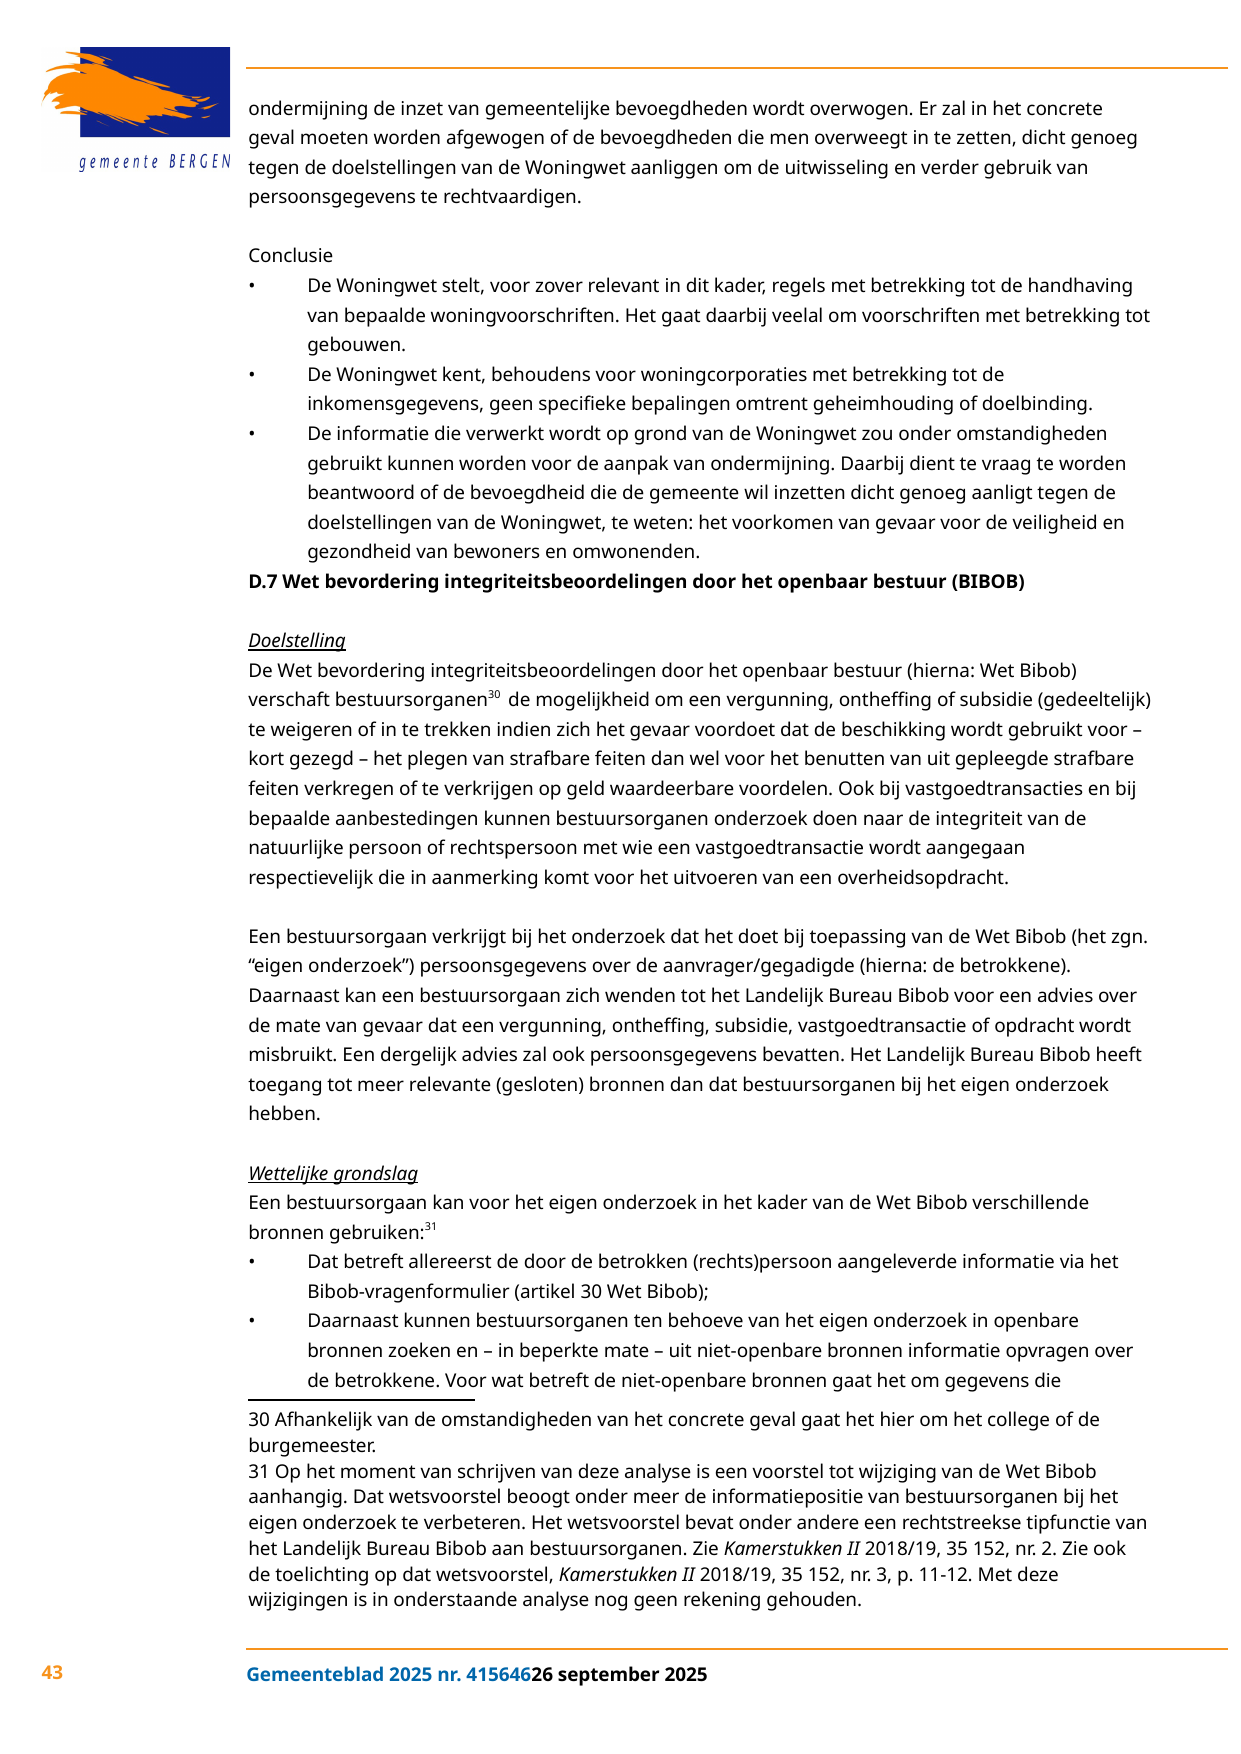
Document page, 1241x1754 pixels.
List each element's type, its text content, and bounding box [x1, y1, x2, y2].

picture [41, 47, 231, 172]
text Een bestuursorgaan verkrijgt bij het onderzoek dat het doet bij toepassing van de Wet Bibob (het zgn. “eigen onderzoek”) persoonsgegevens over de aanvrager/gegadigde (hierna: de betrokkene). Daarnaast kan een bestuursorgaan zich wenden tot het Landelijk Bureau Bibob voor een advies over de mate van gevaar dat een vergunning, ontheffing, subsidie, vastgoedtransactie of opdracht wordt misbruikt. Een dergelijk advies zal ook persoonsgegevens bevatten. Het Landelijk Bureau Bibob heeft toegang tot meer relevante (gesloten) bronnen dan dat bestuursorganen bij het eigen onderzoek hebben. [248, 923, 1152, 1126]
text Doelstelling [248, 627, 1152, 653]
text De Wet bevordering integriteitsbeoordelingen door het openbaar bestuur (hierna: Wet Bibob) verschaft bestuursorganen de mogelijkheid om een vergunning, ontheffing of subsidie (gedeeltelijk) te weigeren of in te trekken indien zich het gevaar voordoet dat de beschikking wordt gebruikt voor – kort gezegd – het plegen van strafbare feiten dan wel voor het benutten van uit gepleegde strafbare feiten verkregen of te verkrijgen op geld waardeerbare voordelen. Ook bij vastgoedtransacties en bij bepaalde aanbestedingen kunnen bestuursorganen onderzoek doen naar de integriteit van de natuurlijke persoon of rechtspersoon met wie een vastgoedtransactie wordt aangegaan respectievelijk die in aanmerking komt voor het uitvoeren van een overheidsopdracht. [248, 657, 1152, 890]
text Wettelijke grondslag [248, 1160, 1152, 1186]
list Dat betreft allereerst de door de betrokken (rechts)persoon aangeleverde informatie via het Bibob-vragenformulier (artikel 30 Wet Bibob); [248, 1248, 1152, 1304]
text ondermijning de inzet van gemeentelijke bevoegdheden wordt overwogen. Er zal in het concrete geval moeten worden afgewogen of de bevoegdheden die men overweegt in te zetten, dicht genoeg tegen de doelstellingen van de Woningwet aanliggen om de uitwisseling en verder gebruik van persoonsgegevens te rechtvaardigen. [248, 95, 1152, 209]
list De informatie die verwerkt wordt op grond van de Woningwet zou onder omstandigheden gebruikt kunnen worden voor de aanpak van ondermijning. Daarbij dient te vraag te worden beantwoord of de bevoegdheid die de gemeente wil inzetten dicht genoeg aanligt tegen de doelstellingen van de Woningwet, te weten: het voorkomen van gevaar voor de veiligheid en gezondheid van bewoners en omwonenden. [248, 420, 1152, 564]
list De Woningwet stelt, voor zover relevant in dit kader, regels met betrekking tot de handhaving van bepaalde woningvoorschriften. Het gaat daarbij veelal om voorschriften met betrekking tot gebouwen. [248, 272, 1152, 357]
list De Woningwet kent, behoudens voor woningcorporaties met betrekking tot de inkomensgegevens, geen specifieke bepalingen omtrent geheimhouding of doelbinding. [248, 361, 1152, 416]
list Daarnaast kunnen bestuursorganen ten behoeve van het eigen onderzoek in openbare bronnen zoeken en – in beperkte mate – uit niet-openbare bronnen informatie opvragen over de betrokkene. Voor wat betreft de niet-openbare bronnen gaat het om gegevens die [248, 1308, 1152, 1393]
text D.7 Wet bevordering integriteitsbeoordelingen door het openbaar bestuur (BIBOB) [248, 568, 1152, 594]
text Conclusie [248, 243, 1152, 268]
text Een bestuursorgaan kan voor het eigen onderzoek in het kader van de Wet Bibob verschillende bronnen gebruiken: [248, 1189, 1152, 1245]
text Afhankelijk van de omstandigheden van het concrete geval gaat het hier om het college of de burgemeester. [248, 1406, 1152, 1458]
text Op het moment van schrijven van deze analyse is een voorstel tot wijziging van de Wet Bibob aanhangig. Dat wetsvoorstel beoogt onder meer de informatiepositie van bestuursorganen bij het eigen onderzoek te verbeteren. Het wetsvoorstel bevat onder andere een rechtstreekse tipfunctie van het Landelijk Bureau Bibob aan bestuursorganen. Zie Kamerstukken II 2018/19, 35 152, nr. 2. Zie ook de toelichting op dat wetsvoorstel, Kamerstukken II 2018/19, 35 152, nr. 3, p. 11-12. Met deze wijzigingen is in onderstaande analyse nog geen rekening gehouden. [248, 1458, 1152, 1612]
